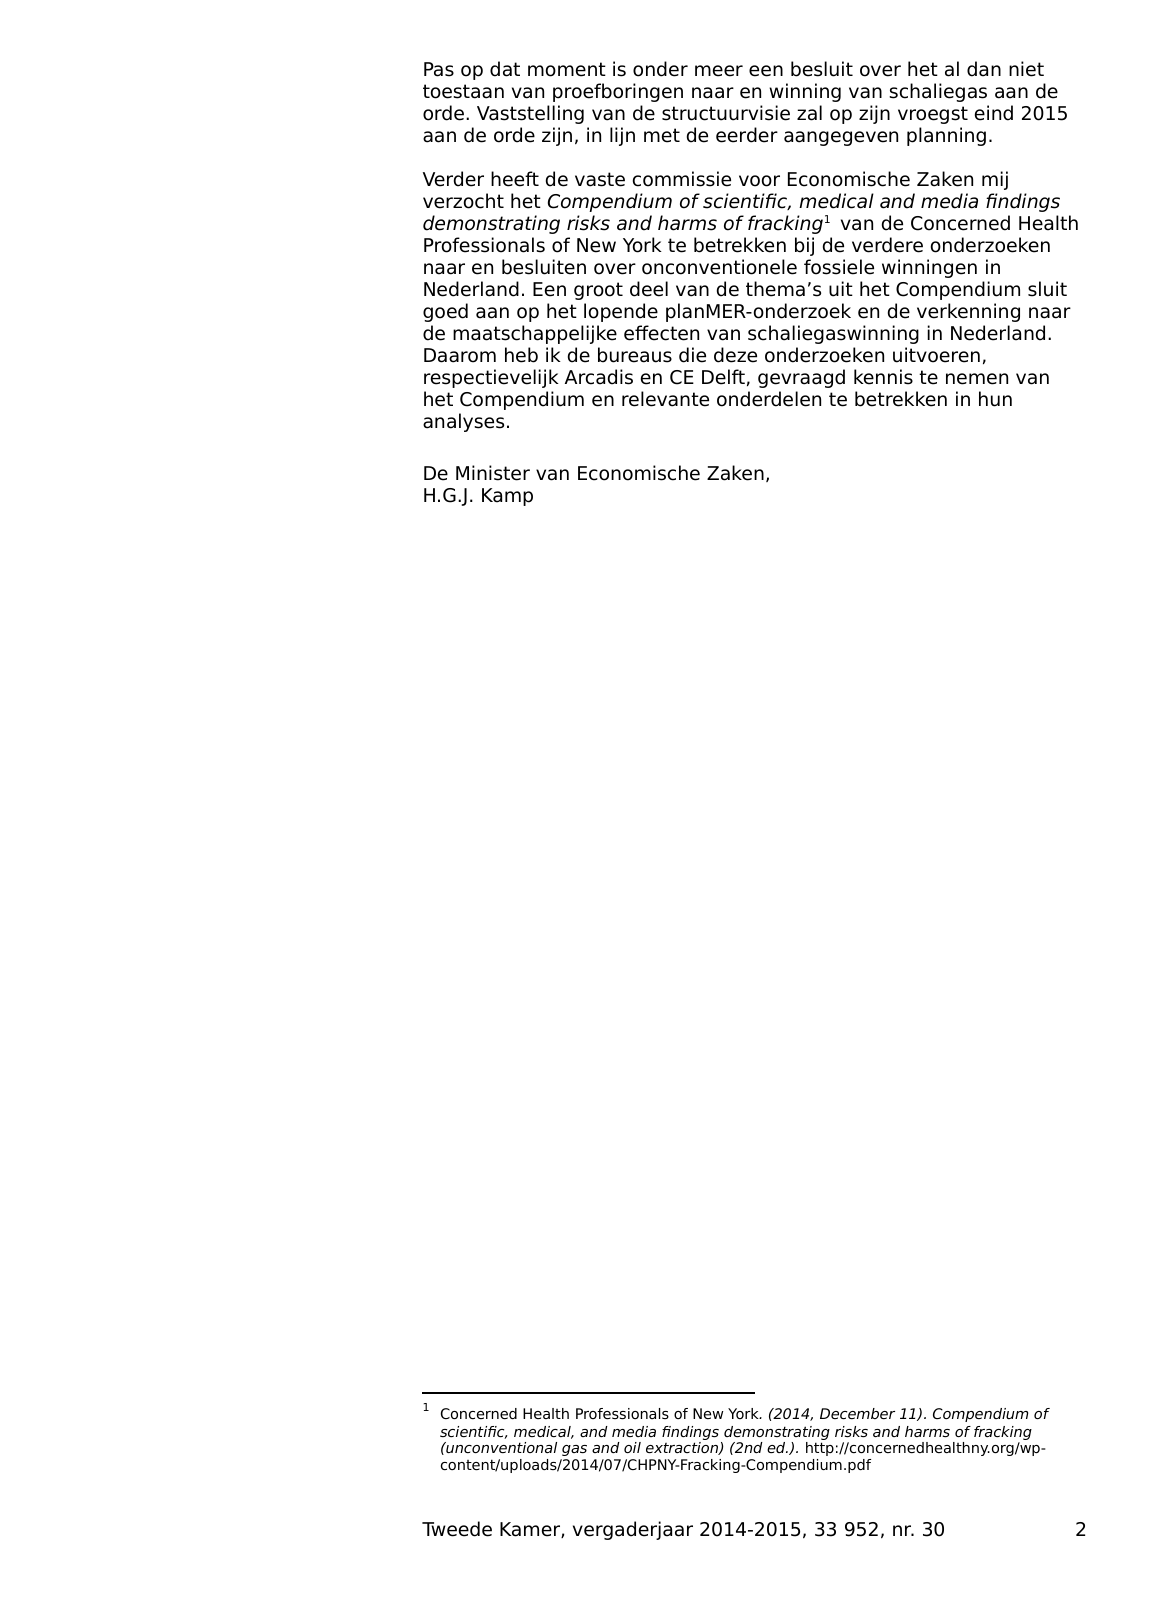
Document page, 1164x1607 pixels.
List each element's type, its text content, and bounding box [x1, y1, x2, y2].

text Pas op dat moment is onder meer een besluit over het al dan niet toestaan van proefboringen naar en winning van schaliegas aan de orde. Vaststelling van de structuurvisie zal op zijn vroegst eind 2015 aan de orde zijn, in lijn met de eerder aangegeven planning. [422, 59, 1087, 147]
text Concerned Health Professionals of New York. (2014, December 11). Compendium of scientific, medical, and media findings demonstrating risks and harms of fracking (unconventional gas and oil extraction) (2nd ed.). http://concernedhealthny.org/wp-content/uploads/2014/07/CHPNY-Fracking-Compendium.pdf [422, 1402, 1087, 1474]
text Verder heeft de vaste commissie voor Economische Zaken mij verzocht het Compendium of scientific, medical and media findings demonstrating risks and harms of fracking van de Concerned Health Professionals of New York te betrekken bij de verdere onderzoeken naar en besluiten over onconventionele fossiele winningen in Nederland. Een groot deel van de thema’s uit het Compendium sluit goed aan op het lopende planMER-onderzoek en de verkenning naar de maatschappelijke effecten van schaliegaswinning in Nederland. [422, 169, 1087, 345]
text De Minister van Economische Zaken, H.G.J. Kamp [422, 463, 1087, 507]
text Daarom heb ik de bureaus die deze onderzoeken uitvoeren, respectievelijk Arcadis en CE Delft, gevraagd kennis te nemen van het Compendium en relevante onderdelen te betrekken in hun analyses. [422, 345, 1087, 433]
